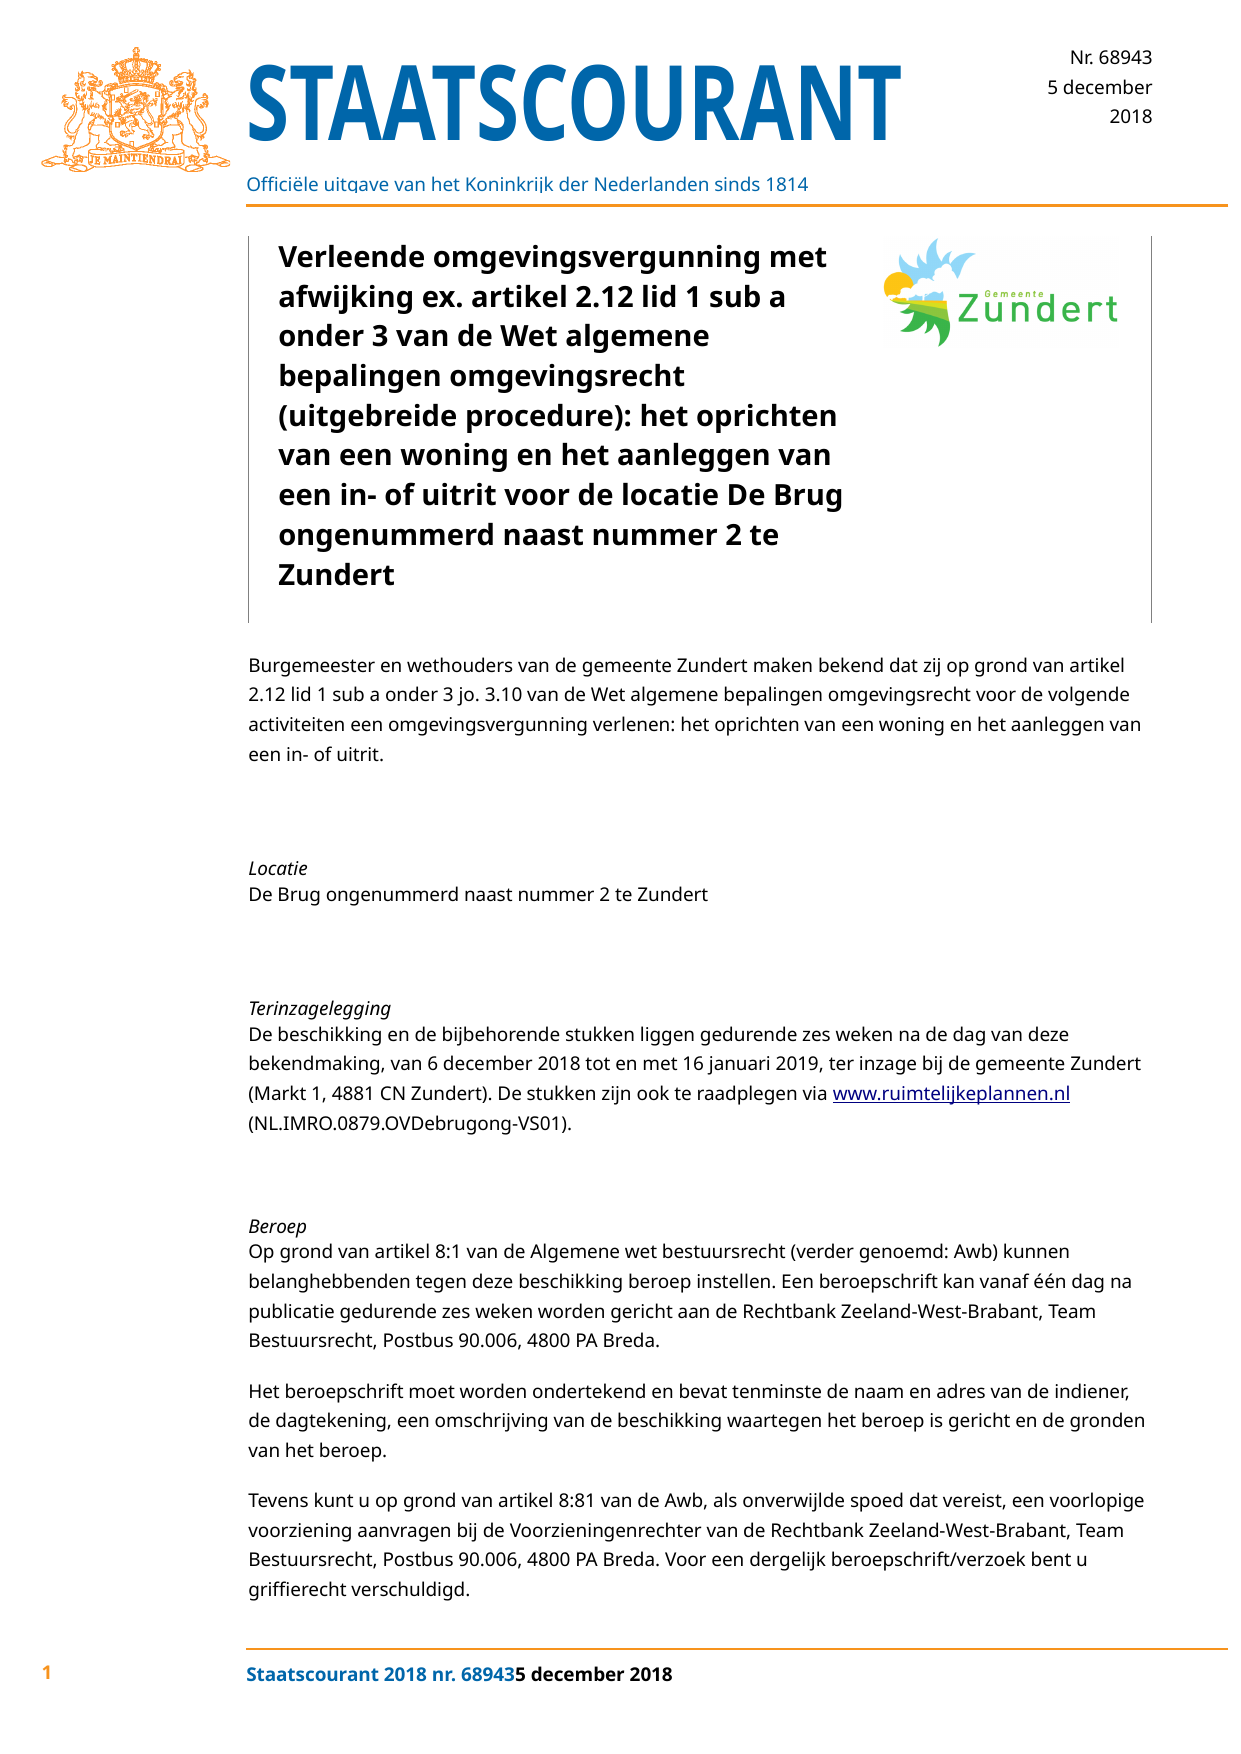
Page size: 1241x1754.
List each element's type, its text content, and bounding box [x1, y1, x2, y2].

text De beschikking en de bijbehorende stukken liggen gedurende zes weken na de dag van deze bekendmaking, van 6 december 2018 tot en met 16 januari 2019, ter inzage bij de gemeente Zundert (Markt 1, 4881 CN Zundert). De stukken zijn ook te raadplegen via www.ruimtelijkeplannen.nl (NL.IMRO.0879.OVDebrugong-VS01). [248, 1021, 1152, 1136]
text De Brug ongenummerd naast nummer 2 te Zundert [248, 881, 1152, 907]
text Terinzagelegging [248, 995, 1152, 1021]
text Het beroepschrift moet worden ondertekend en bevat tenminste de naam en adres van de indiener, de dagtekening, een omschrijving van de beschikking waartegen het beroep is gericht en de gronden van het beroep. [248, 1378, 1152, 1463]
text Locatie [248, 855, 1152, 881]
text Burgemeester en wethouders van de gemeente Zundert maken bekend dat zij op grond van artikel 2.12 lid 1 sub a onder 3 jo. 3.10 van de Wet algemene bepalingen omgevingsrecht voor de volgende activiteiten een omgevingsvergunning verlenen: het oprichten van een woning en het aanleggen van een in- of uitrit. [248, 652, 1152, 767]
text Beroep [248, 1213, 1152, 1239]
picture [882, 236, 1119, 348]
picture [41, 47, 231, 172]
table_header [850, 236, 1151, 623]
text Op grond van artikel 8:1 van de Algemene wet bestuursrecht (verder genoemd: Awb) kunnen belanghebbenden tegen deze beschikking beroep instellen. Een beroepschrift kan vanaf één dag na publicatie gedurende zes weken worden gericht aan de Rechtbank Zeeland-West-Brabant, Team Bestuursrecht, Postbus 90.006, 4800 PA Breda. [248, 1239, 1152, 1353]
text Tevens kunt u op grond van artikel 8:81 van de Awb, als onverwijlde spoed dat vereist, een voorlopige voorziening aanvragen bij de Voorzieningenrechter van de Rechtbank Zeeland-West-Brabant, Team Bestuursrecht, Postbus 90.006, 4800 PA Breda. Voor een dergelijk beroepschrift/verzoek bent u griffierecht verschuldigd. [248, 1487, 1152, 1602]
table_header Verleende omgevingsvergunning met afwijking ex. artikel 2.12 lid 1 sub a onder 3 van de Wet algemene bepalingen omgevingsrecht (uitgebreide procedure): het oprichten van een woning en het aanleggen van een in- of uitrit voor de locatie De Brug ongenummerd naast nummer 2 te Zundert [249, 236, 850, 623]
